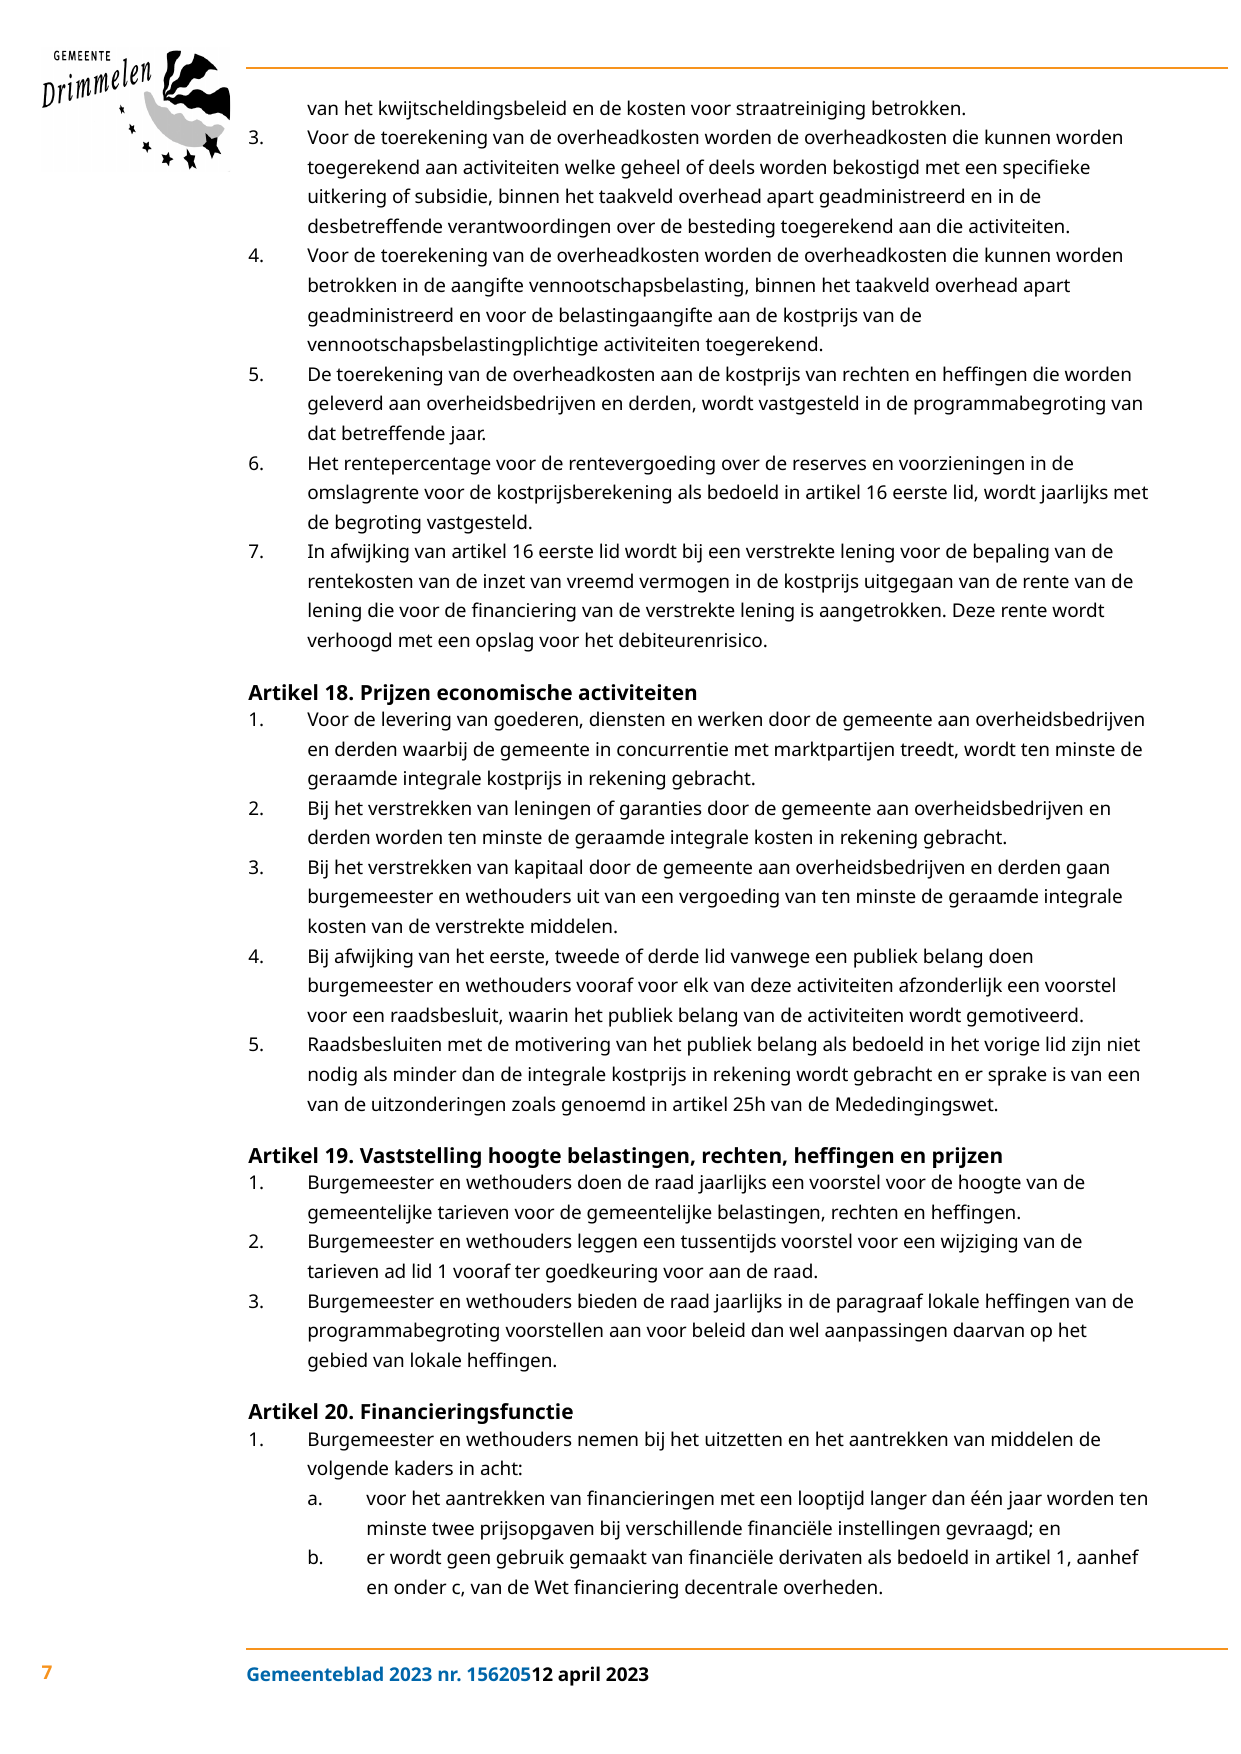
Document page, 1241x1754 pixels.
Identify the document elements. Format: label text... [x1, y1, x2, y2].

text Artikel 20. Financieringsfunctie [248, 1397, 1152, 1426]
list Bij het verstrekken van leningen of garanties door de gemeente aan overheidsbedrijven en derden worden ten minste de geraamde integrale kosten in rekening gebracht. [248, 795, 1152, 850]
list Voor de toerekening van de overheadkosten worden de overheadkosten die kunnen worden toegerekend aan activiteiten welke geheel of deels worden bekostigd met een specifieke uitkering of subsidie, binnen het taakveld overhead apart geadministreerd en in de desbetreffende verantwoordingen over de besteding toegerekend aan die activiteiten. [248, 124, 1152, 239]
list voor het aantrekken van financieringen met een looptijd langer dan één jaar worden ten minste twee prijsopgaven bij verschillende financiële instellingen gevraagd; en [307, 1485, 1152, 1540]
list Voor de toerekening van de overheadkosten worden de overheadkosten die kunnen worden betrokken in de aangifte vennootschapsbelasting, binnen het taakveld overhead apart geadministreerd en voor de belastingaangifte aan de kostprijs van de vennootschapsbelastingplichtige activiteiten toegerekend. [248, 243, 1152, 357]
list Bij het verstrekken van kapitaal door de gemeente aan overheidsbedrijven en derden gaan burgemeester en wethouders uit van een vergoeding van ten minste de geraamde integrale kosten van de verstrekte middelen. [248, 854, 1152, 939]
list Burgemeester en wethouders leggen een tussentijds voorstel voor een wijziging van de tarieven ad lid 1 vooraf ter goedkeuring voor aan de raad. [248, 1229, 1152, 1284]
text Artikel 19. Vaststelling hoogte belastingen, rechten, heffingen en prijzen [248, 1141, 1152, 1169]
list Burgemeester en wethouders bieden de raad jaarlijks in de paragraaf lokale heffingen van de programmabegroting voorstellen aan voor beleid dan wel aanpassingen daarvan op het gebied van lokale heffingen. [248, 1288, 1152, 1373]
list De toerekening van de overheadkosten aan de kostprijs van rechten en heffingen die worden geleverd aan overheidsbedrijven en derden, wordt vastgesteld in de programmabegroting van dat betreffende jaar. [248, 361, 1152, 446]
list Bij afwijking van het eerste, tweede of derde lid vanwege een publiek belang doen burgemeester en wethouders vooraf voor elk van deze activiteiten afzonderlijk een voorstel voor een raadsbesluit, waarin het publiek belang van de activiteiten wordt gemotiveerd. [248, 943, 1152, 1028]
list Voor de levering van goederen, diensten en werken door de gemeente aan overheidsbedrijven en derden waarbij de gemeente in concurrentie met marktpartijen treedt, wordt ten minste de geraamde integrale kostprijs in rekening gebracht. [248, 706, 1152, 791]
list Het rentepercentage voor de rentevergoeding over de reserves en voorzieningen in de omslagrente voor de kostprijsberekening als bedoeld in artikel 16 eerste lid, wordt jaarlijks met de begroting vastgesteld. [248, 450, 1152, 535]
list Raadsbesluiten met de motivering van het publiek belang als bedoeld in het vorige lid zijn niet nodig als minder dan de integrale kostprijs in rekening wordt gebracht en er sprake is van een van de uitzonderingen zoals genoemd in artikel 25h van de Mededingingswet. [248, 1032, 1152, 1116]
picture [41, 47, 231, 172]
list van het kwijtscheldingsbeleid en de kosten voor straatreiniging betrokken. [248, 95, 1152, 121]
list Burgemeester en wethouders nemen bij het uitzetten en het aantrekken van middelen de volgende kaders in acht: [248, 1426, 1152, 1481]
list In afwijking van artikel 16 eerste lid wordt bij een verstrekte lening voor de bepaling van de rentekosten van de inzet van vreemd vermogen in de kostprijs uitgegaan van de rente van de lening die voor de financiering van de verstrekte lening is aangetrokken. Deze rente wordt verhoogd met een opslag voor het debiteurenrisico. [248, 538, 1152, 653]
text Artikel 18. Prijzen economische activiteiten [248, 678, 1152, 706]
list Burgemeester en wethouders doen de raad jaarlijks een voorstel voor de hoogte van de gemeentelijke tarieven voor de gemeentelijke belastingen, rechten en heffingen. [248, 1169, 1152, 1225]
list er wordt geen gebruik gemaakt van financiële derivaten als bedoeld in artikel 1, aanhef en onder c, van de Wet financiering decentrale overheden. [307, 1544, 1152, 1599]
